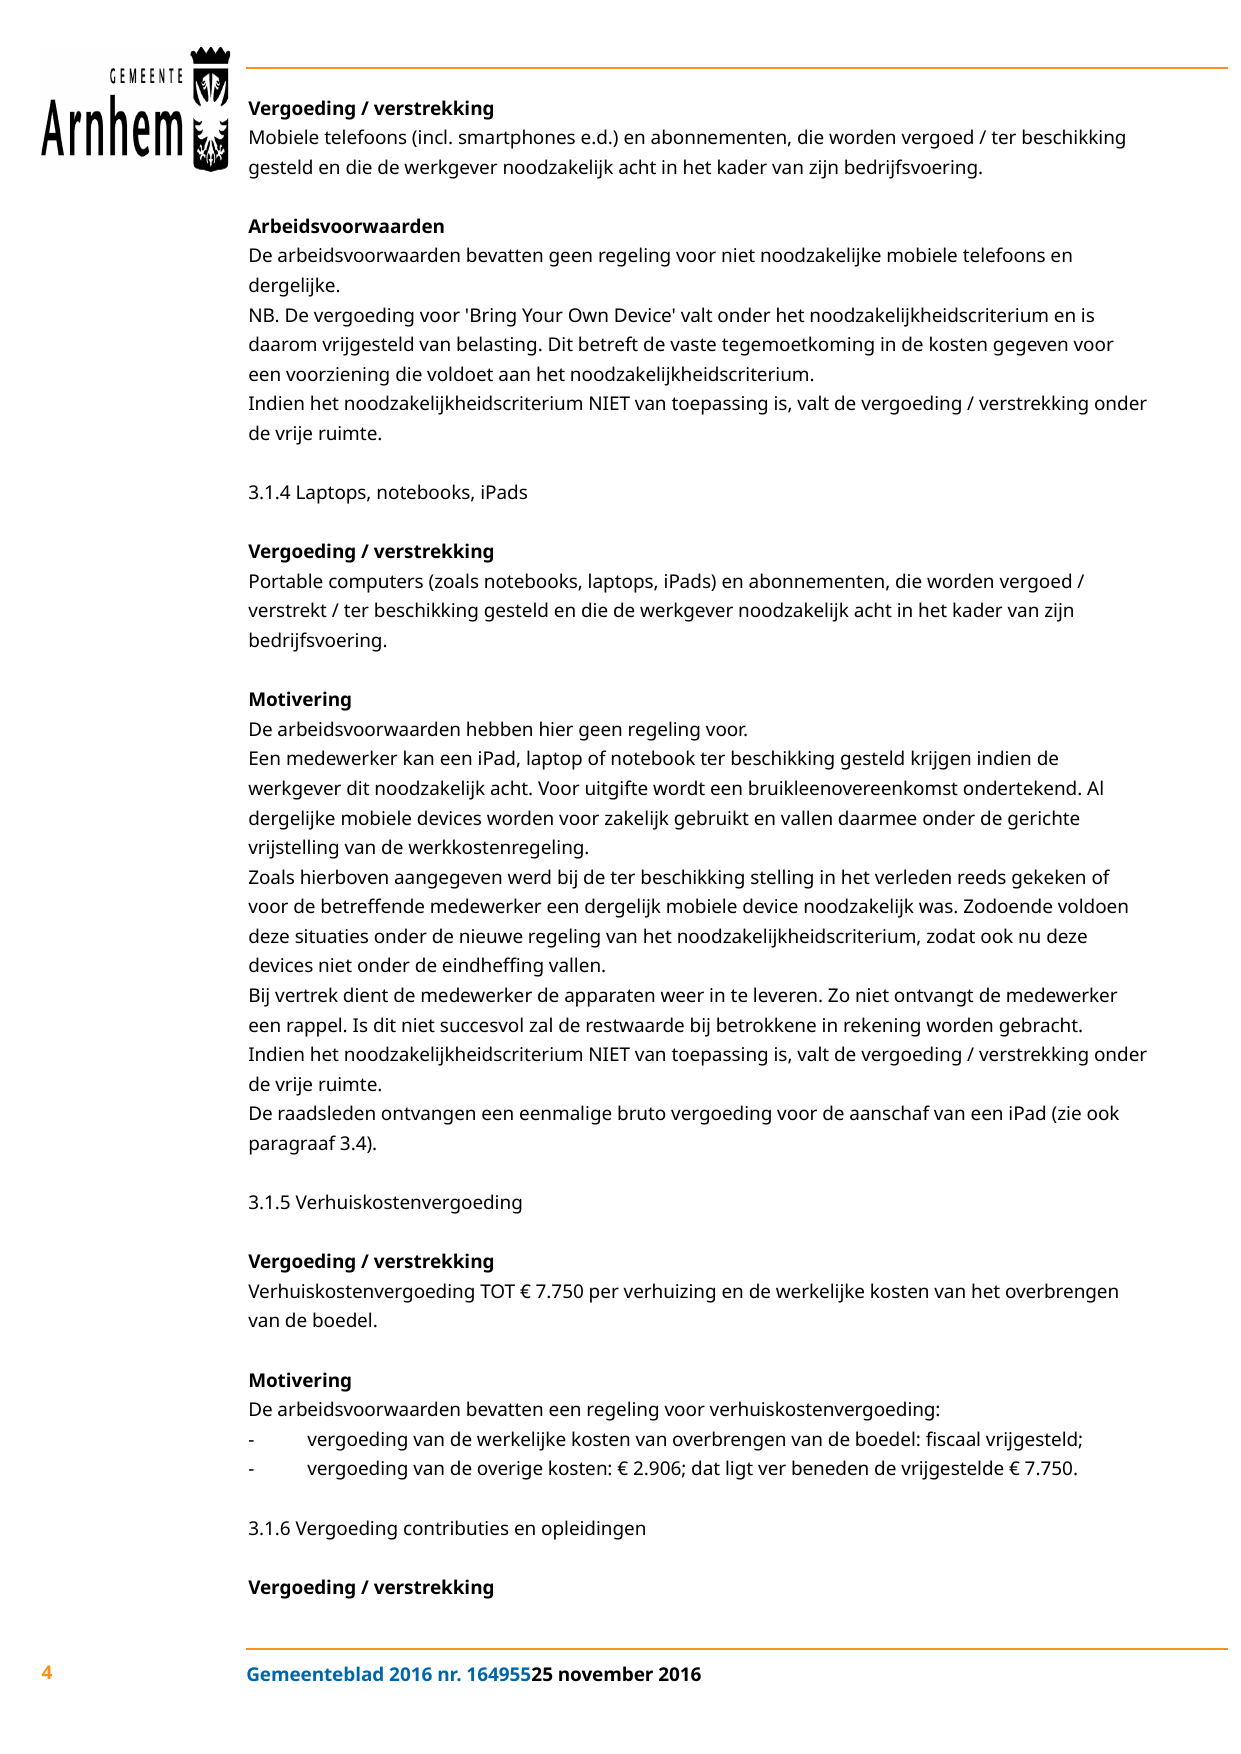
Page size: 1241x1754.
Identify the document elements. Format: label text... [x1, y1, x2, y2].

text Indien het noodzakelijkheidscriterium NIET van toepassing is, valt de vergoeding / verstrekking onder de vrije ruimte. [248, 1041, 1152, 1097]
text Zoals hierboven aangegeven werd bij de ter beschikking stelling in het verleden reeds gekeken of voor de betreffende medewerker een dergelijk mobiele device noodzakelijk was. Zodoende voldoen deze situaties onder de nieuwe regeling van het noodzakelijkheidscriterium, zodat ook nu deze devices niet onder de eindheffing vallen. [248, 864, 1152, 978]
text Vergoeding / verstrekking [248, 1248, 1152, 1274]
text Mobiele telefoons (incl. smartphones e.d.) en abonnementen, die worden vergoed / ter beschikking gesteld en die de werkgever noodzakelijk acht in het kader van zijn bedrijfsvoering. [248, 124, 1152, 180]
text 3.1.6 Vergoeding contributies en opleidingen [248, 1515, 1152, 1541]
list vergoeding van de overige kosten: € 2.906; dat ligt ver beneden de vrijgestelde € 7.750. [248, 1456, 1152, 1481]
text Portable computers (zoals notebooks, laptops, iPads) en abonnementen, die worden vergoed / verstrekt / ter beschikking gesteld en die de werkgever noodzakelijk acht in het kader van zijn bedrijfsvoering. [248, 568, 1152, 653]
text NB. De vergoeding voor 'Bring Your Own Device' valt onder het noodzakelijkheidscriterium en is daarom vrijgesteld van belasting. Dit betreft de vaste tegemoetkoming in de kosten gegeven voor een voorziening die voldoet aan het noodzakelijkheidscriterium. [248, 302, 1152, 387]
text Een medewerker kan een iPad, laptop of notebook ter beschikking gesteld krijgen indien de werkgever dit noodzakelijk acht. Voor uitgifte wordt een bruikleenovereenkomst ondertekend. Al dergelijke mobiele devices worden voor zakelijk gebruikt en vallen daarmee onder de gerichte vrijstelling van de werkkostenregeling. [248, 746, 1152, 860]
text Arbeidsvoorwaarden [248, 213, 1152, 239]
list vergoeding van de werkelijke kosten van overbrengen van de boedel: fiscaal vrijgesteld; [248, 1426, 1152, 1452]
text 3.1.4 Laptops, notebooks, iPads [248, 479, 1152, 505]
text Motivering [248, 686, 1152, 712]
picture [41, 47, 231, 172]
text Vergoeding / verstrekking [248, 538, 1152, 564]
text De raadsleden ontvangen een eenmalige bruto vergoeding voor de aanschaf van een iPad (zie ook paragraaf 3.4). [248, 1101, 1152, 1156]
text De arbeidsvoorwaarden bevatten geen regeling voor niet noodzakelijke mobiele telefoons en dergelijke. [248, 243, 1152, 298]
text 3.1.5 Verhuiskostenvergoeding [248, 1189, 1152, 1215]
text Bij vertrek dient de medewerker de apparaten weer in te leveren. Zo niet ontvangt de medewerker een rappel. Is dit niet succesvol zal de restwaarde bij betrokkene in rekening worden gebracht. [248, 982, 1152, 1038]
text Motivering [248, 1367, 1152, 1393]
text De arbeidsvoorwaarden hebben hier geen regeling voor. [248, 716, 1152, 742]
text Vergoeding / verstrekking [248, 1574, 1152, 1600]
text De arbeidsvoorwaarden bevatten een regeling voor verhuiskostenvergoeding: [248, 1396, 1152, 1422]
text Indien het noodzakelijkheidscriterium NIET van toepassing is, valt de vergoeding / verstrekking onder de vrije ruimte. [248, 391, 1152, 446]
text Verhuiskostenvergoeding TOT € 7.750 per verhuizing en de werkelijke kosten van het overbrengen van de boedel. [248, 1278, 1152, 1333]
text Vergoeding / verstrekking [248, 95, 1152, 121]
